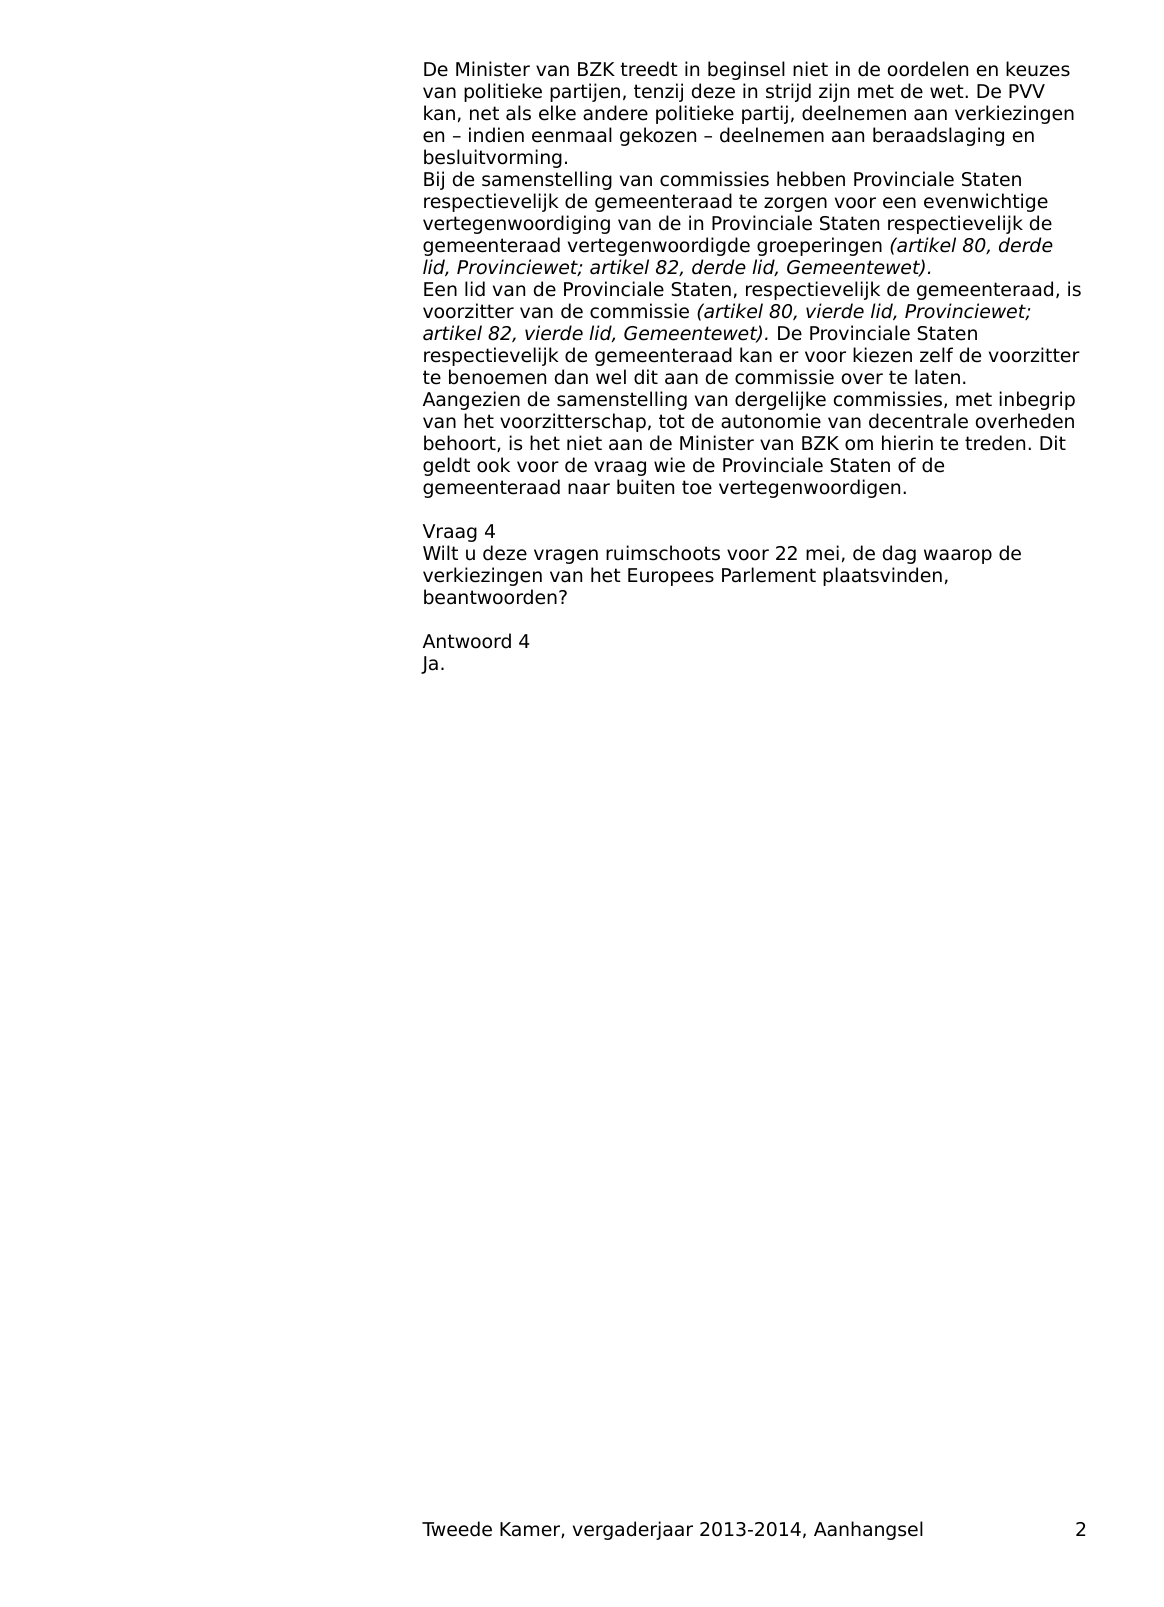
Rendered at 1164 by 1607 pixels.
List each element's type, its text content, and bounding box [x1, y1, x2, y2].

text De Minister van BZK treedt in beginsel niet in de oordelen en keuzes van politieke partijen, tenzij deze in strijd zijn met de wet. De PVV kan, net als elke andere politieke partij, deelnemen aan verkiezingen en – indien eenmaal gekozen – deelnemen aan beraadslaging en besluitvorming. [422, 59, 1087, 169]
text Wilt u deze vragen ruimschoots voor 22 mei, de dag waarop de verkiezingen van het Europees Parlement plaatsvinden, beantwoorden? [422, 543, 1087, 609]
text Ja. [422, 653, 1087, 675]
text Een lid van de Provinciale Staten, respectievelijk de gemeenteraad, is voorzitter van de commissie (artikel 80, vierde lid, Provinciewet; artikel 82, vierde lid, Gemeentewet). De Provinciale Staten respectievelijk de gemeenteraad kan er voor kiezen zelf de voorzitter te benoemen dan wel dit aan de commissie over te laten. [422, 279, 1087, 389]
text Aangezien de samenstelling van dergelijke commissies, met inbegrip van het voorzitterschap, tot de autonomie van decentrale overheden behoort, is het niet aan de Minister van BZK om hierin te treden. Dit geldt ook voor de vraag wie de Provinciale Staten of de gemeenteraad naar buiten toe vertegenwoordigen. [422, 389, 1087, 499]
text Antwoord 4 [422, 631, 1087, 653]
text Vraag 4 [422, 521, 1087, 543]
text Bij de samenstelling van commissies hebben Provinciale Staten respectievelijk de gemeenteraad te zorgen voor een evenwichtige vertegenwoordiging van de in Provinciale Staten respectievelijk de gemeenteraad vertegenwoordigde groeperingen (artikel 80, derde lid, Provinciewet; artikel 82, derde lid, Gemeentewet). [422, 169, 1087, 279]
